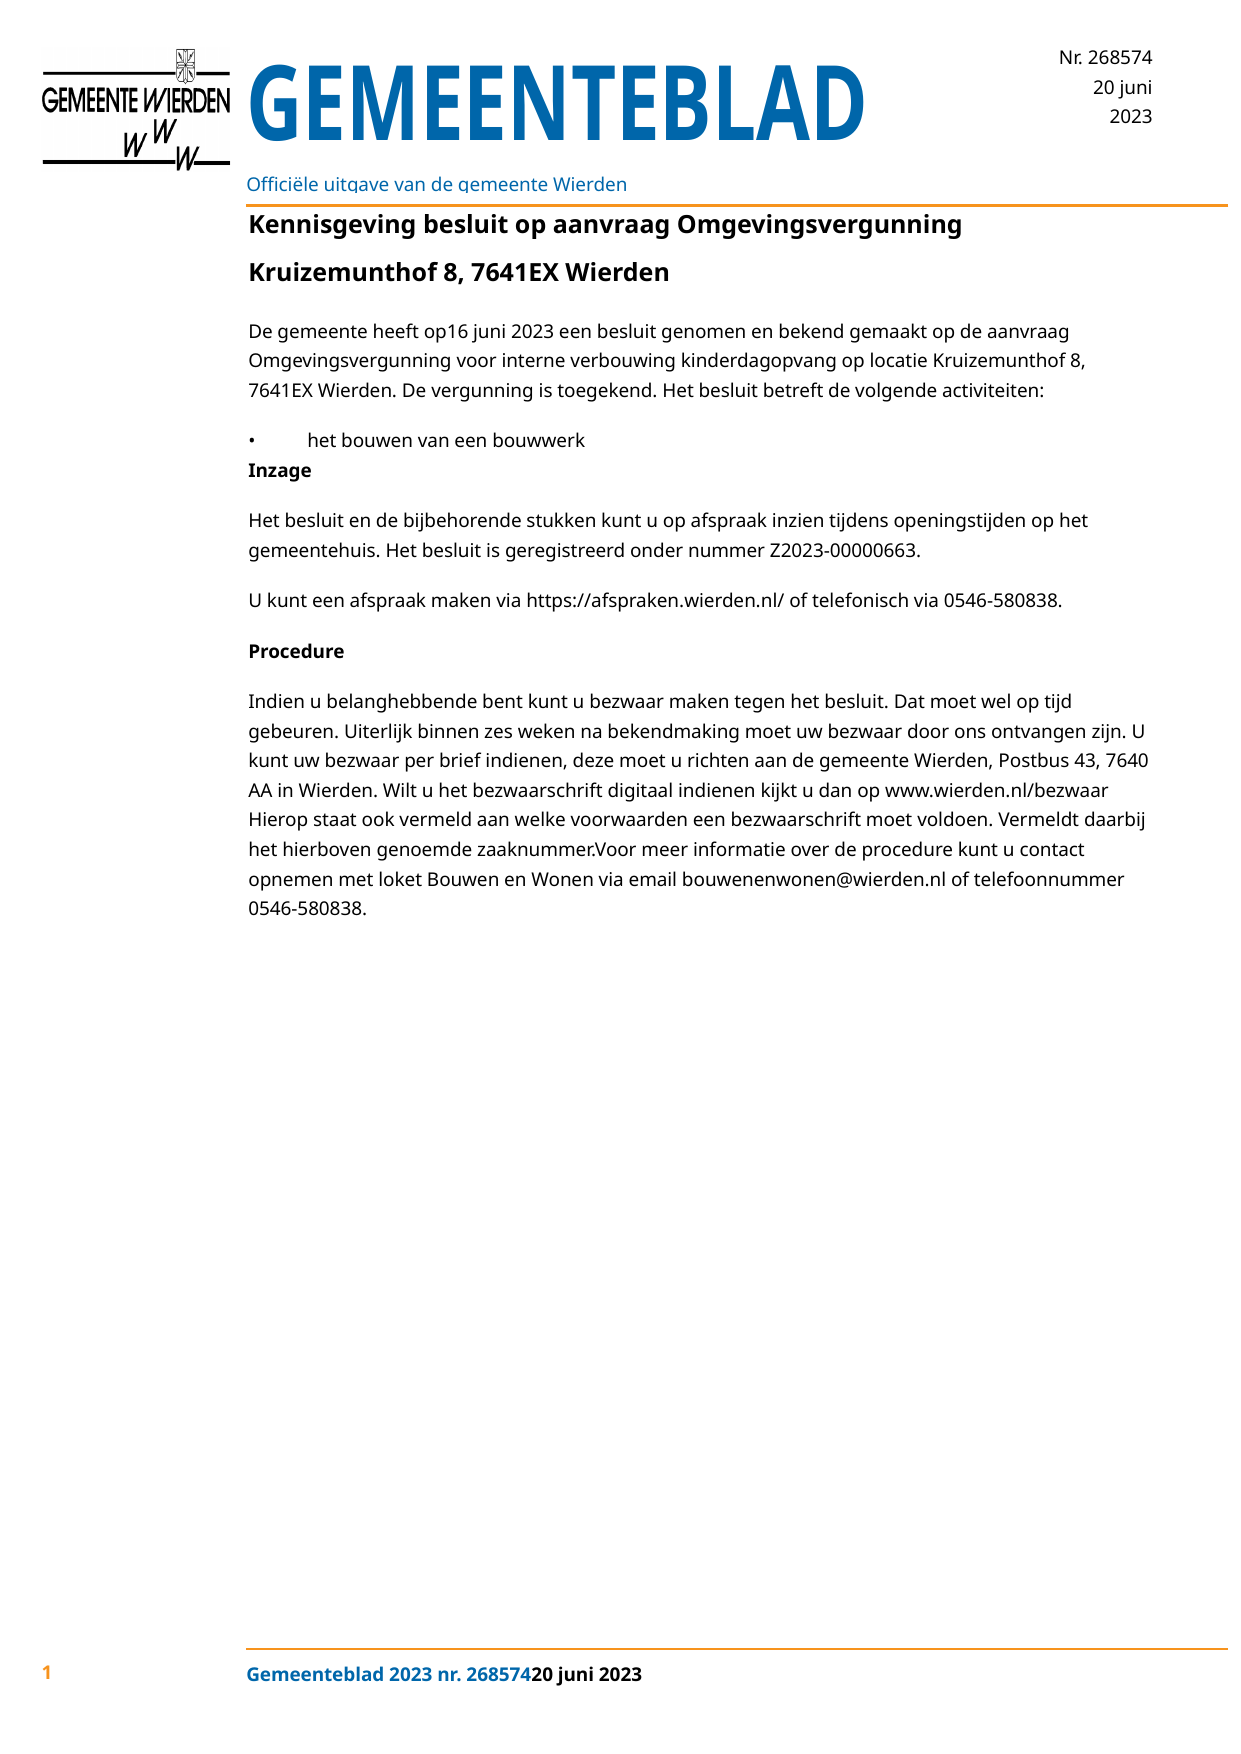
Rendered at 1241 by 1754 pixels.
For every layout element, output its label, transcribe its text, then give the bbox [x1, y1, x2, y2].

text Indien u belanghebbende bent kunt u bezwaar maken tegen het besluit. Dat moet wel op tijd gebeuren. Uiterlijk binnen zes weken na bekendmaking moet uw bezwaar door ons ontvangen zijn. U kunt uw bezwaar per brief indienen, deze moet u richten aan de gemeente Wierden, Postbus 43, 7640 AA in Wierden. Wilt u het bezwaarschrift digitaal indienen kijkt u dan op www.wierden.nl/bezwaar Hierop staat ook vermeld aan welke voorwaarden een bezwaarschrift moet voldoen. Vermeldt daarbij het hierboven genoemde zaaknummer.Voor meer informatie over de procedure kunt u contact opnemen met loket Bouwen en Wonen via email bouwenenwonen@wierden.nl of telefoonnummer 0546-580838. [248, 688, 1152, 921]
text Kennisgeving besluit op aanvraag Omgevingsvergunning Kruizemunthof 8, 7641EX Wierden [248, 207, 1152, 288]
text U kunt een afspraak maken via https://afspraken.wierden.nl/ of telefonisch via 0546-580838. [248, 587, 1152, 613]
list het bouwen van een bouwwerk [248, 427, 1152, 453]
text De gemeente heeft op16 juni 2023 een besluit genomen en bekend gemaakt op de aanvraag Omgevingsvergunning voor interne verbouwing kinderdagopvang op locatie Kruizemunthof 8, 7641EX Wierden. De vergunning is toegekend. Het besluit betreft de volgende activiteiten: [248, 318, 1152, 403]
picture [41, 47, 231, 172]
text Procedure [248, 638, 1152, 664]
text Inzage [248, 457, 1152, 483]
text Het besluit en de bijbehorende stukken kunt u op afspraak inzien tijdens openingstijden op het gemeentehuis. Het besluit is geregistreerd onder nummer Z2023-00000663. [248, 507, 1152, 563]
